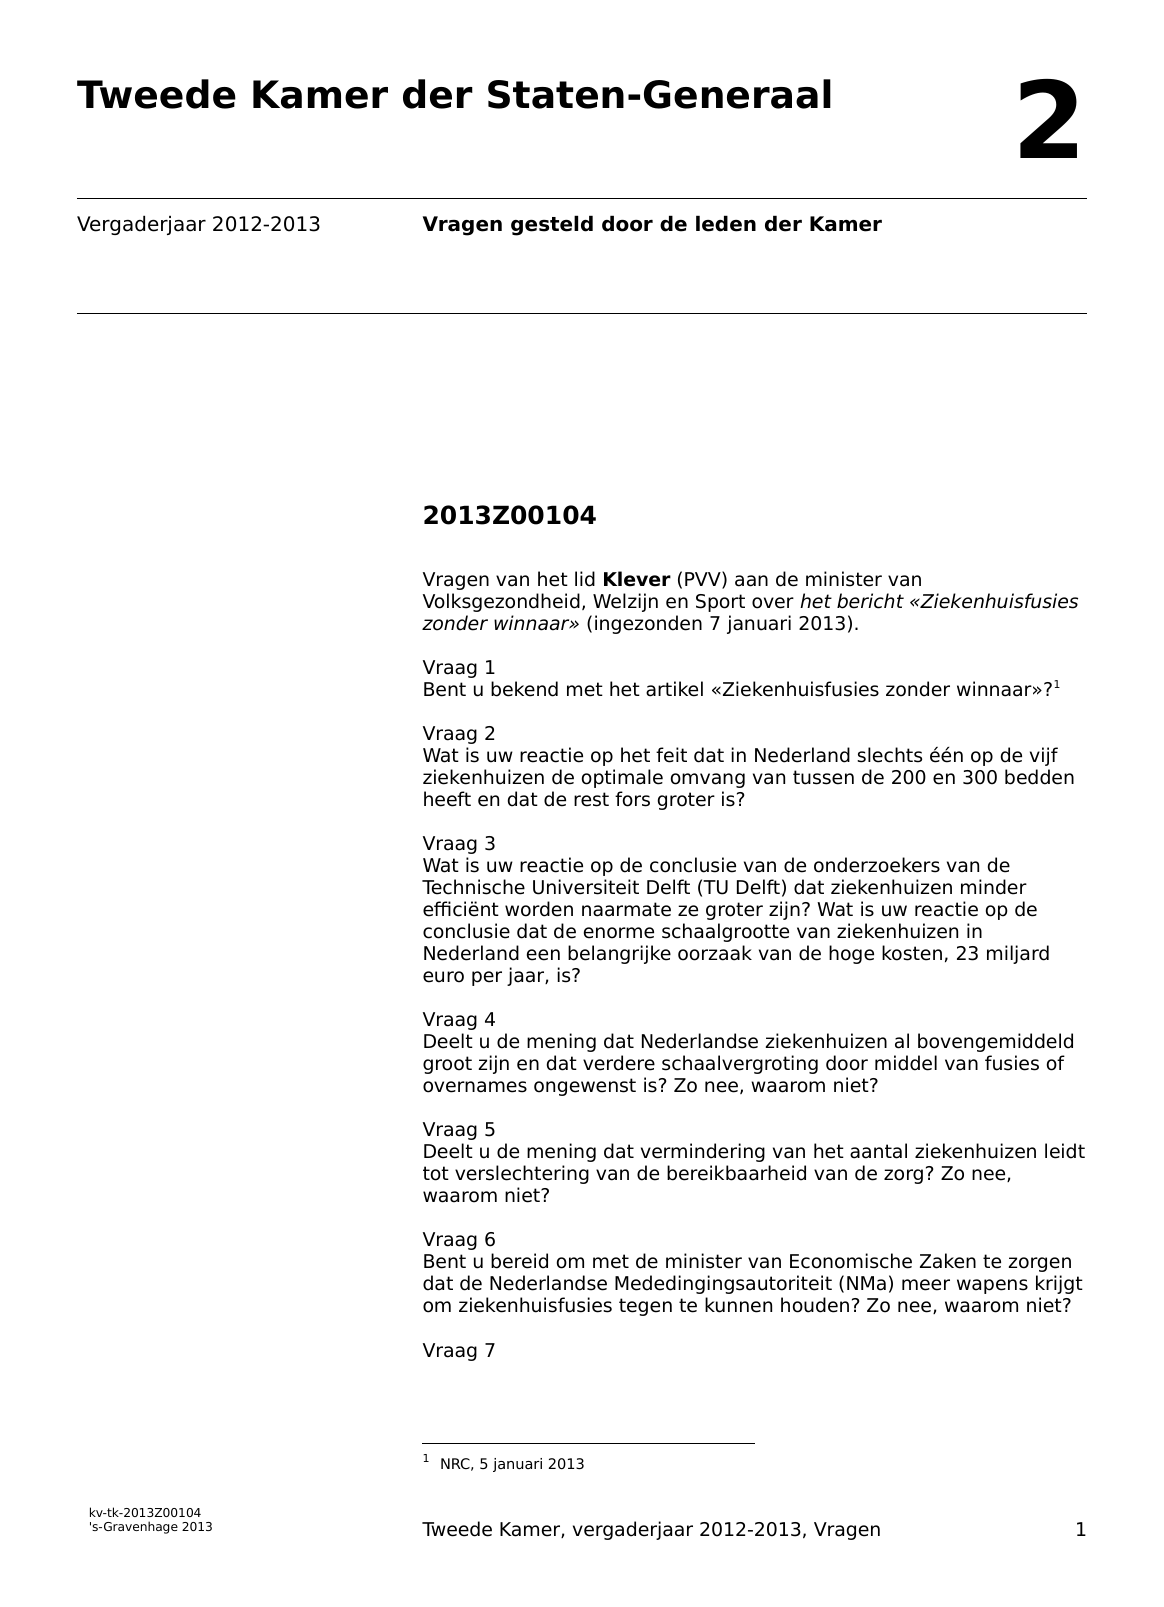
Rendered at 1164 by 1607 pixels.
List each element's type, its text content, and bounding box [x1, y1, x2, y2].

text Deelt u de mening dat vermindering van het aantal ziekenhuizen leidt tot verslechtering van de bereikbaarheid van de zorg? Zo nee, waarom niet? [422, 1141, 1087, 1207]
text Vraag 7 [422, 1339, 1087, 1361]
text Vraag 5 [422, 1119, 1087, 1141]
table_cell Vragen gesteld door de leden der Kamer [422, 199, 1087, 313]
text NRC, 5 januari 2013 [422, 1452, 1087, 1474]
table_cell Vergaderjaar 2012-2013 [77, 199, 422, 313]
text Wat is uw reactie op de conclusie van de onderzoekers van de Technische Universiteit Delft (TU Delft) dat ziekenhuizen minder efficiënt worden naarmate ze groter zijn? Wat is uw reactie op de conclusie dat de enorme schaalgrootte van ziekenhuizen in Nederland een belangrijke oorzaak van de hoge kosten, 23 miljard euro per jaar, is? [422, 855, 1087, 987]
text kv-tk-2013Z00104 [88, 1506, 323, 1520]
text Vragen van het lid Klever (PVV) aan de minister van Volksgezondheid, Welzijn en Sport over het bericht «Ziekenhuisfusies zonder winnaar» (ingezonden 7 januari 2013). [422, 569, 1087, 635]
text Vraag 1 [422, 657, 1087, 679]
text Deelt u de mening dat Nederlandse ziekenhuizen al bovengemiddeld groot zijn en dat verdere schaalvergroting door middel van fusies of overnames ongewenst is? Zo nee, waarom niet? [422, 1031, 1087, 1097]
text Vraag 2 [422, 723, 1087, 745]
text Vraag 4 [422, 1009, 1087, 1031]
table_header 2 [886, 59, 1087, 198]
text Wat is uw reactie op het feit dat in Nederland slechts één op de vijf ziekenhuizen de optimale omvang van tussen de 200 en 300 bedden heeft en dat de rest fors groter is? [422, 745, 1087, 811]
table_header Tweede Kamer der Staten-Generaal [77, 59, 886, 198]
text Vraag 3 [422, 833, 1087, 855]
text Bent u bekend met het artikel «Ziekenhuisfusies zonder winnaar»? [422, 679, 1087, 701]
text 2013Z00104 [422, 501, 1087, 531]
text 's-Gravenhage 2013 [88, 1520, 323, 1534]
text Bent u bereid om met de minister van Economische Zaken te zorgen dat de Nederlandse Mededingingsautoriteit (NMa) meer wapens krijgt om ziekenhuisfusies tegen te kunnen houden? Zo nee, waarom niet? [422, 1251, 1087, 1317]
text Vraag 6 [422, 1229, 1087, 1251]
